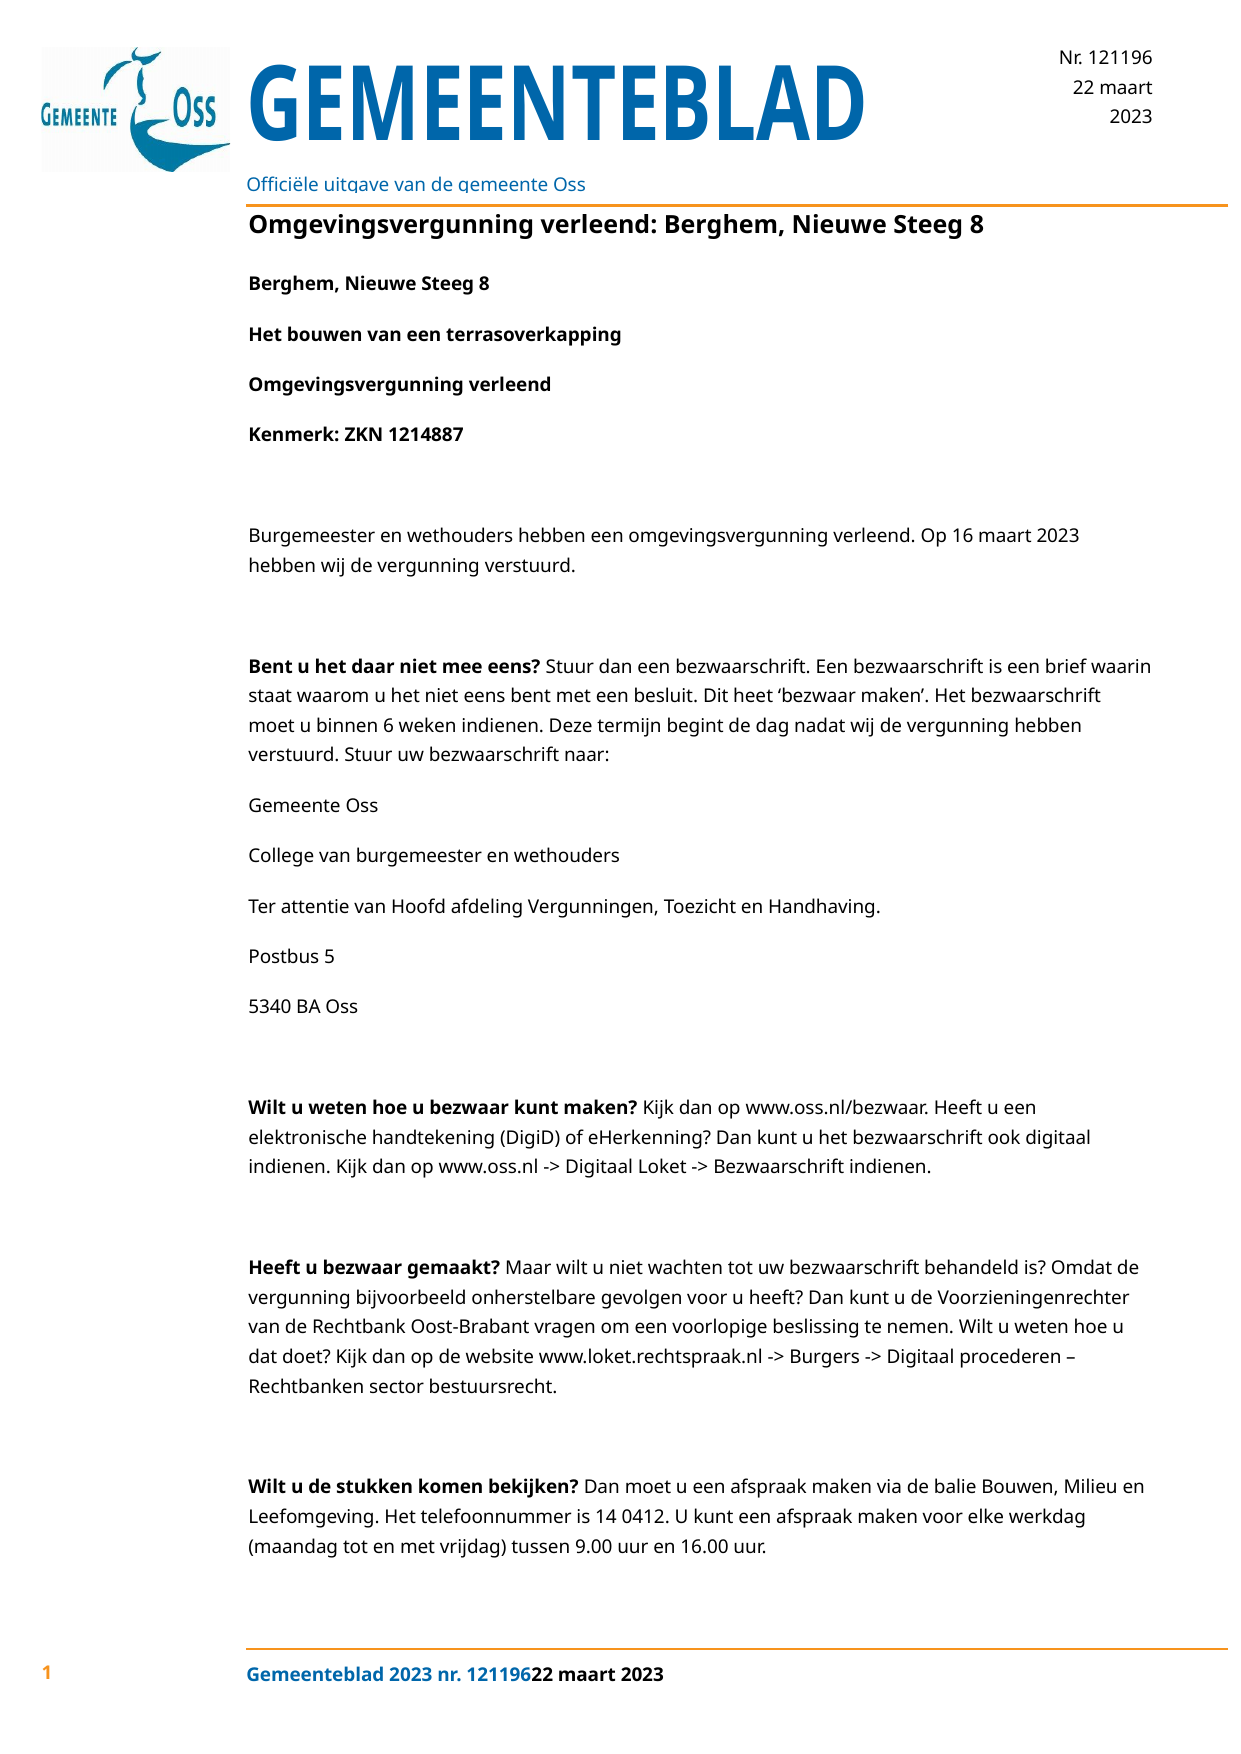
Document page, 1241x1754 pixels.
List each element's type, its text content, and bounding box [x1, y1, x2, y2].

text College van burgemeester en wethouders [248, 842, 1152, 868]
text Ter attentie van Hoofd afdeling Vergunningen, Toezicht en Handhaving. [248, 893, 1152, 918]
text Het bouwen van een terrasoverkapping [248, 321, 1152, 346]
text Heeft u bezwaar gemaakt? Maar wilt u niet wachten tot uw bezwaarschrift behandeld is? Omdat de vergunning bijvoorbeeld onherstelbare gevolgen voor u heeft? Dan kunt u de Voorzieningenrechter van de Rechtbank Oost-Brabant vragen om een voorlopige beslissing te nemen. Wilt u weten hoe u dat doet? Kijk dan op de website www.loket.rechtspraak.nl -> Burgers -> Digitaal procederen – Rechtbanken sector bestuursrecht. [248, 1254, 1152, 1398]
text Bent u het daar niet mee eens? Stuur dan een bezwaarschrift. Een bezwaarschrift is een brief waarin staat waarom u het niet eens bent met een besluit. Dit heet ‘bezwaar maken’. Het bezwaarschrift moet u binnen 6 weken indienen. Deze termijn begint de dag nadat wij de vergunning hebben verstuurd. Stuur uw bezwaarschrift naar: [248, 653, 1152, 767]
text Burgemeester en wethouders hebben een omgevingsvergunning verleend. Op 16 maart 2023 hebben wij de vergunning verstuurd. [248, 522, 1152, 578]
text Omgevingsvergunning verleend [248, 371, 1152, 397]
text Wilt u de stukken komen bekijken? Dan moet u een afspraak maken via de balie Bouwen, Milieu en Leefomgeving. Het telefoonnummer is 14 0412. U kunt een afspraak maken voor elke werkdag (maandag tot en met vrijdag) tussen 9.00 uur en 16.00 uur. [248, 1474, 1152, 1558]
text Kenmerk: ZKN 1214887 [248, 422, 1152, 447]
text Gemeente Oss [248, 792, 1152, 818]
picture [41, 47, 231, 172]
text 5340 BA Oss [248, 994, 1152, 1019]
text Wilt u weten hoe u bezwaar kunt maken? Kijk dan op www.oss.nl/bezwaar. Heeft u een elektronische handtekening (DigiD) of eHerkenning? Dan kunt u het bezwaarschrift ook digitaal indienen. Kijk dan op www.oss.nl -> Digitaal Loket -> Bezwaarschrift indienen. [248, 1094, 1152, 1179]
text Postbus 5 [248, 943, 1152, 969]
text Berghem, Nieuwe Steeg 8 [248, 270, 1152, 296]
text Omgevingsvergunning verleend: Berghem, Nieuwe Steeg 8 [248, 207, 1152, 241]
